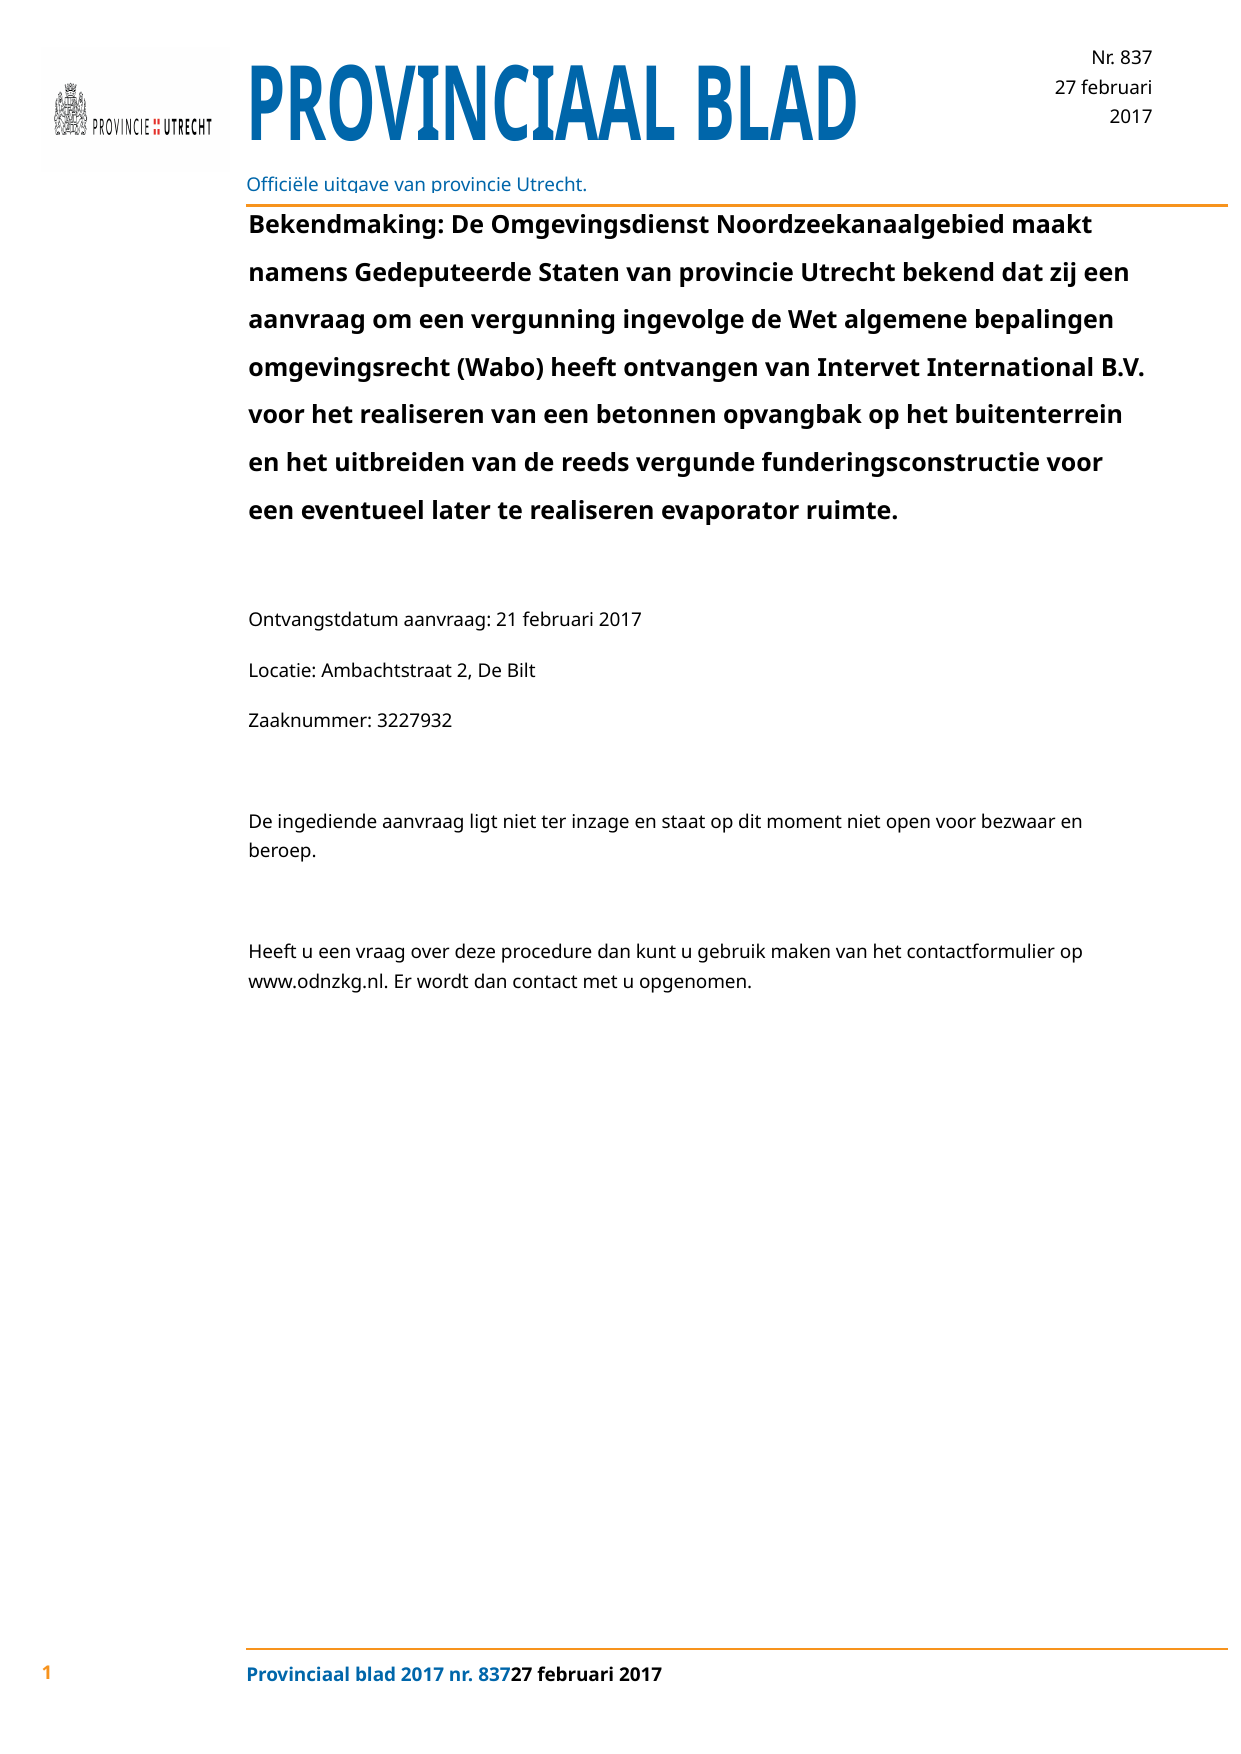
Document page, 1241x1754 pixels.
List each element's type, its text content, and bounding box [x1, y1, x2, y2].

text Bekendmaking: De Omgevingsdienst Noordzeekanaalgebied maakt namens Gedeputeerde Staten van provincie Utrecht bekend dat zij een aanvraag om een vergunning ingevolge de Wet algemene bepalingen omgevingsrecht (Wabo) heeft ontvangen van Intervet International B.V. voor het realiseren van een betonnen opvangbak op het buitenterrein en het uitbreiden van de reeds vergunde funderingsconstructie voor een eventueel later te realiseren evaporator ruimte. [248, 207, 1152, 526]
picture [41, 47, 231, 172]
text Heeft u een vraag over deze procedure dan kunt u gebruik maken van het contactformulier op www.odnzkg.nl. Er wordt dan contact met u opgenomen. [248, 938, 1152, 994]
text Ontvangstdatum aanvraag: 21 februari 2017 [248, 606, 1152, 632]
text Locatie: Ambachtstraat 2, De Bilt [248, 657, 1152, 682]
text De ingediende aanvraag ligt niet ter inzage en staat op dit moment niet open voor bezwaar en beroep. [248, 808, 1152, 863]
text Zaaknummer: 3227932 [248, 707, 1152, 733]
